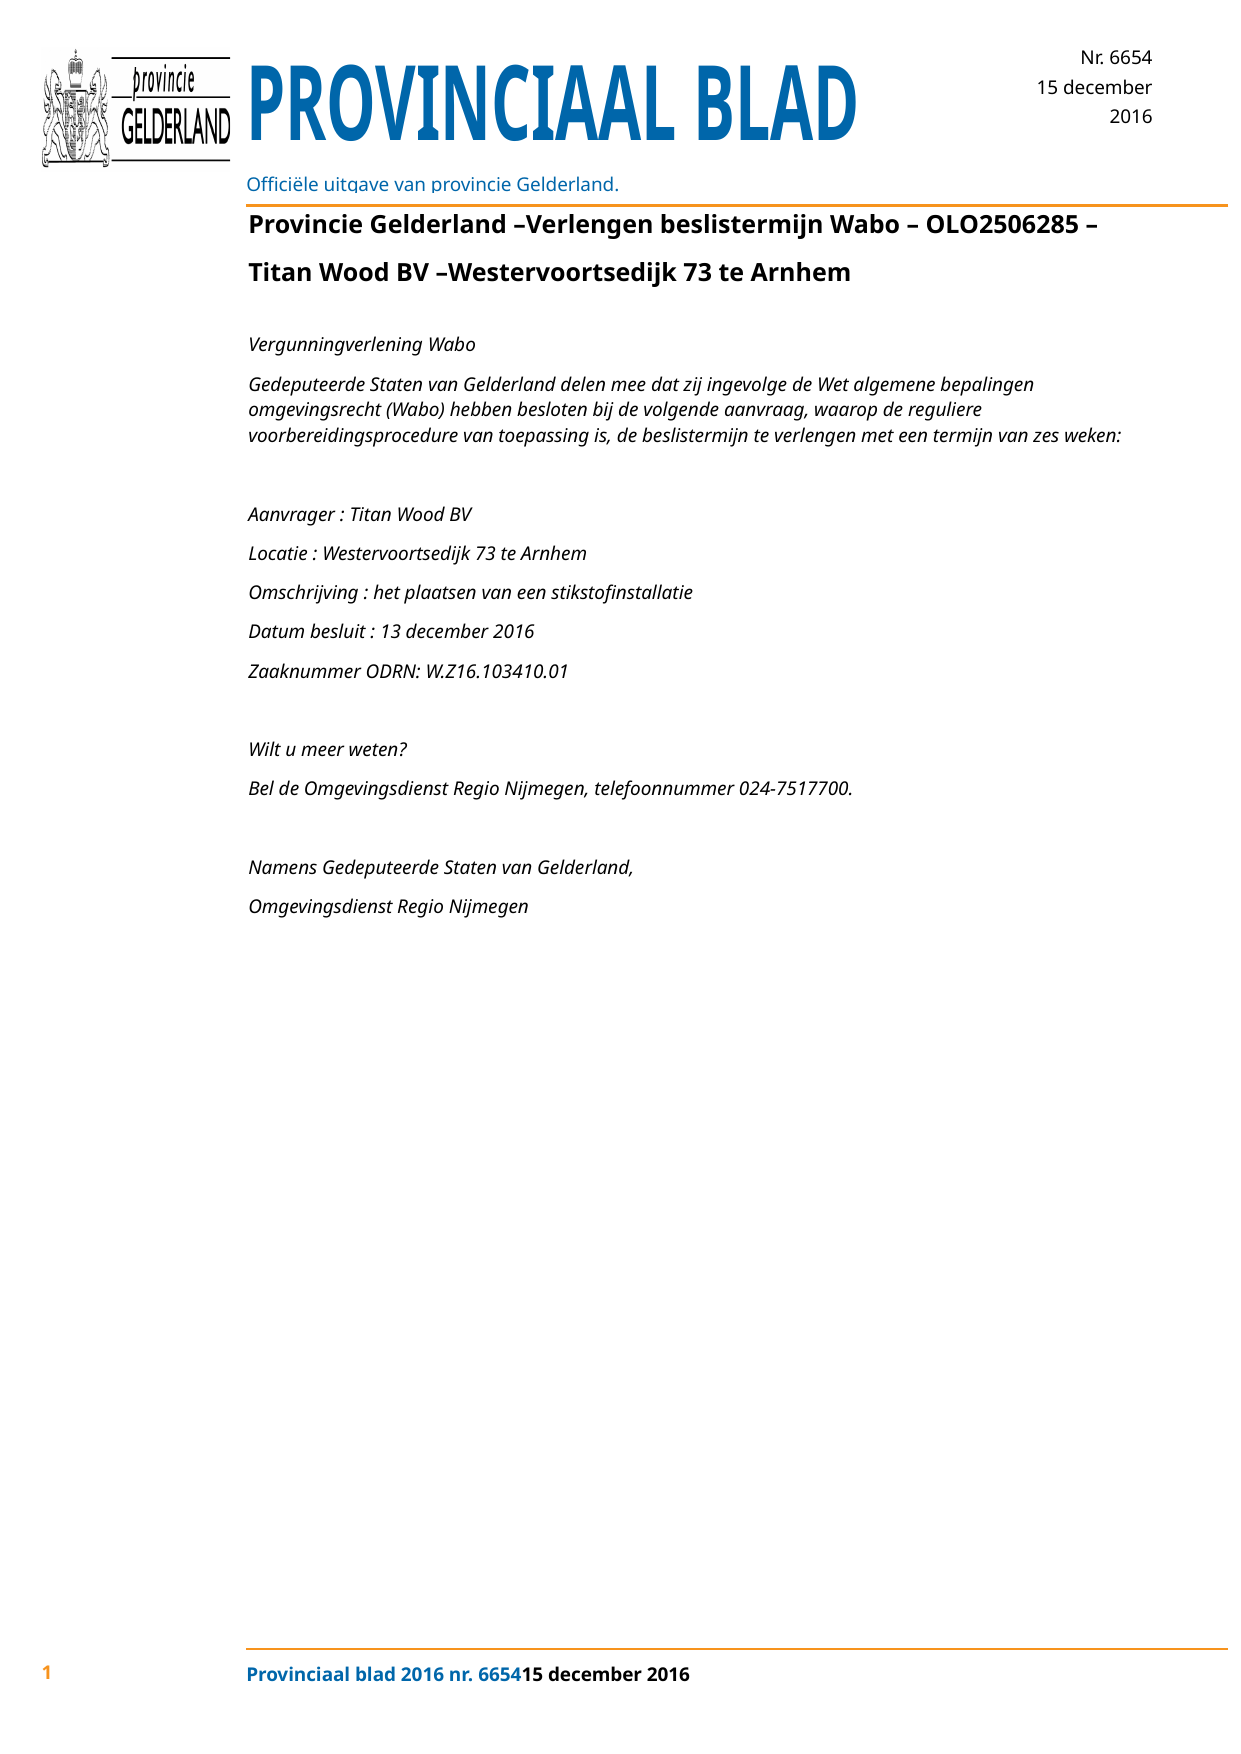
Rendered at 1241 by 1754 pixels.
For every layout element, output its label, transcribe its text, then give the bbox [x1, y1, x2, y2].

text Provincie Gelderland –Verlengen beslistermijn Wabo – OLO2506285 – Titan Wood BV –Westervoortsedijk 73 te Arnhem [248, 207, 1152, 288]
text Wilt u meer weten? [248, 736, 1152, 762]
picture [41, 47, 231, 172]
text Namens Gedeputeerde Staten van Gelderland, [248, 854, 1152, 880]
text Zaaknummer ODRN: W.Z16.103410.01 [248, 658, 1152, 683]
text Aanvrager : Titan Wood BV [248, 501, 1152, 526]
text Vergunningverlening Wabo [248, 331, 1152, 357]
text Gedeputeerde Staten van Gelderland delen mee dat zij ingevolge de Wet algemene bepalingen omgevingsrecht (Wabo) hebben besloten bij de volgende aanvraag, waarop de reguliere voorbereidingsprocedure van toepassing is, de beslistermijn te verlengen met een termijn van zes weken: [248, 371, 1152, 448]
text Locatie : Westervoortsedijk 73 te Arnhem [248, 540, 1152, 566]
text Omschrijving : het plaatsen van een stikstofinstallatie [248, 579, 1152, 605]
text Bel de Omgevingsdienst Regio Nijmegen, telefoonnummer 024-7517700. [248, 776, 1152, 801]
text Omgevingsdienst Regio Nijmegen [248, 893, 1152, 919]
text Datum besluit : 13 december 2016 [248, 618, 1152, 644]
